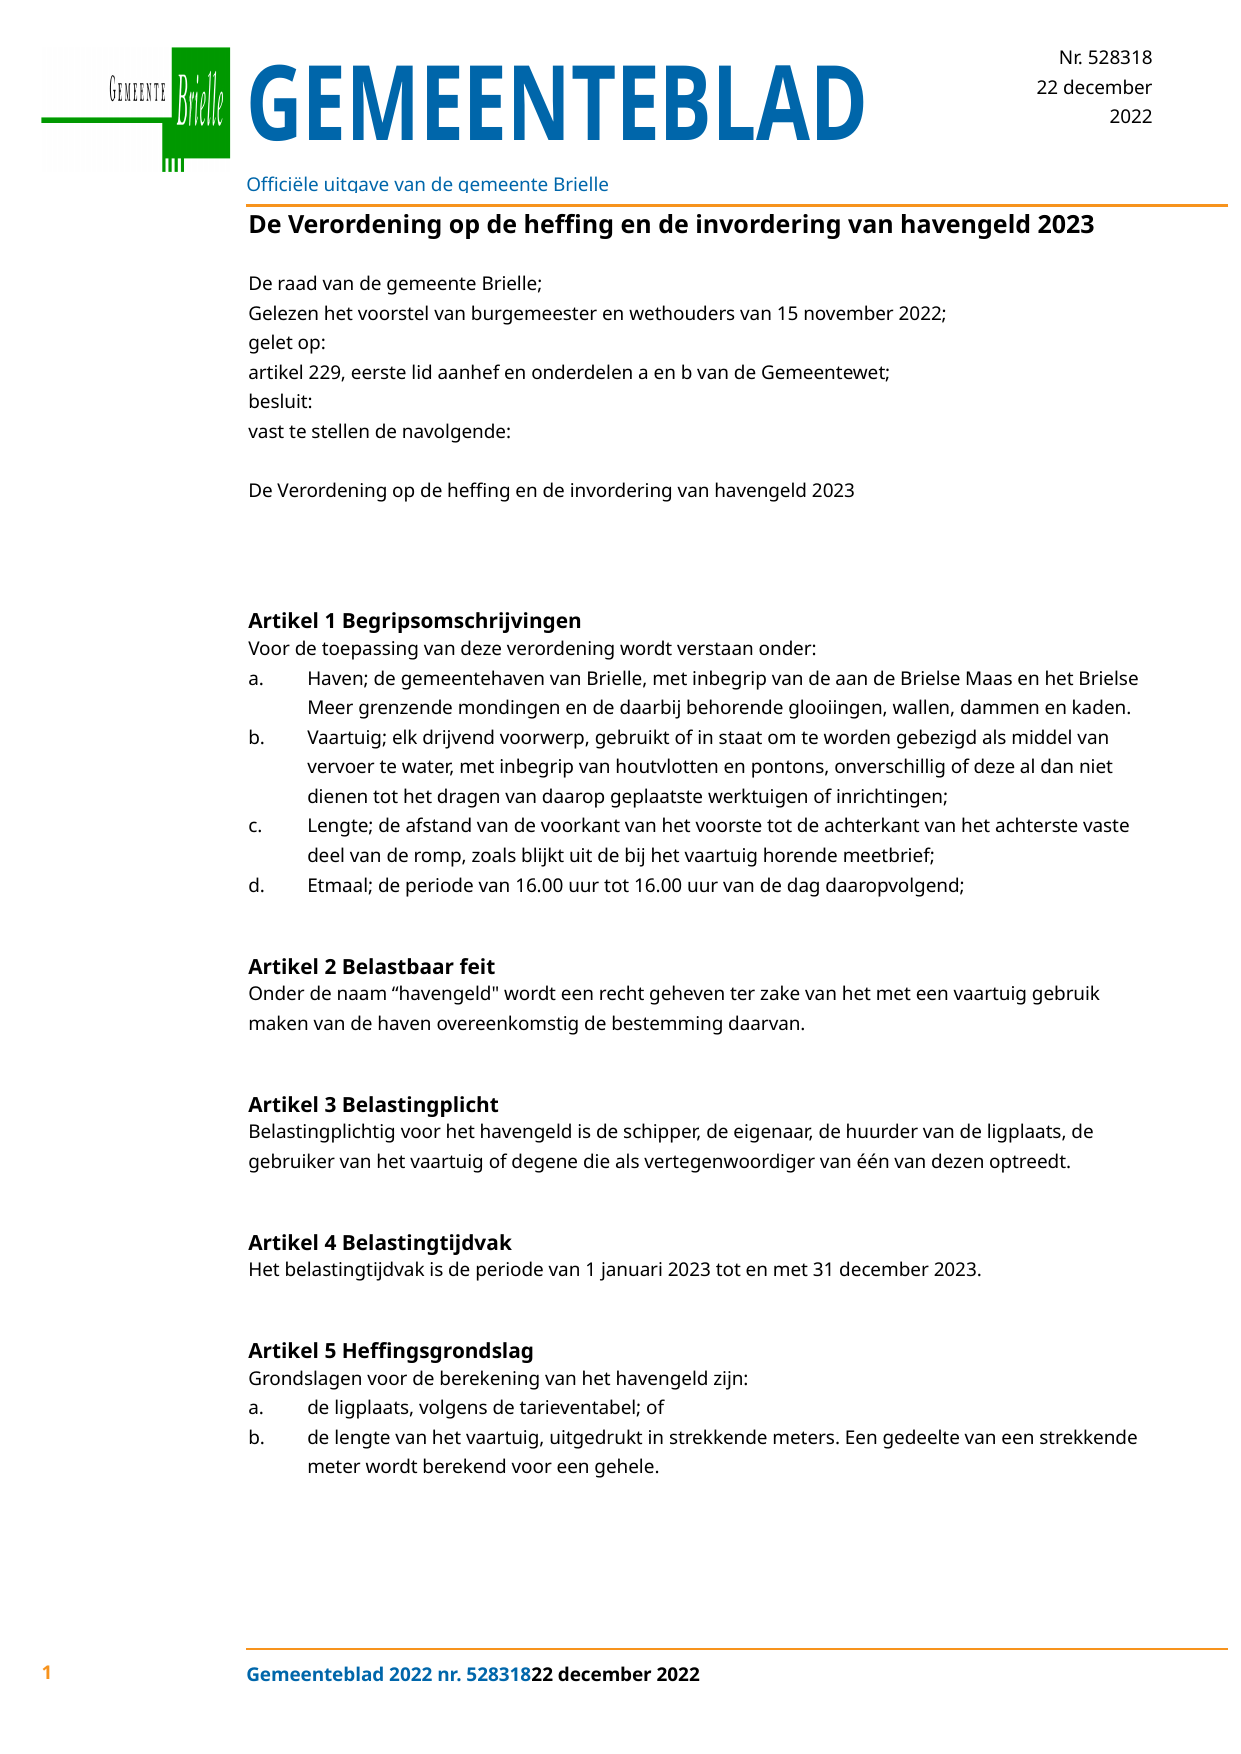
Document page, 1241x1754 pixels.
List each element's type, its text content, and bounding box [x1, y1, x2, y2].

list Vaartuig; elk drijvend voorwerp, gebruikt of in staat om te worden gebezigd als middel van vervoer te water, met inbegrip van houtvlotten en pontons, onverschillig of deze al dan niet dienen tot het dragen van daarop geplaatste werktuigen of inrichtingen; [248, 724, 1152, 809]
text Artikel 3 Belastingplicht [248, 1090, 1152, 1118]
text Artikel 2 Belastbaar feit [248, 952, 1152, 980]
text Belastingplichtig voor het havengeld is de schipper, de eigenaar, de huurder van de ligplaats, de gebruiker van het vaartuig of degene die als vertegenwoordiger van één van dezen optreedt. [248, 1118, 1152, 1173]
list de ligplaats, volgens de tarieventabel; of [248, 1394, 1152, 1420]
text Artikel 5 Heffingsgrondslag [248, 1336, 1152, 1365]
list Etmaal; de periode van 16.00 uur tot 16.00 uur van de dag daaropvolgend; [248, 872, 1152, 897]
text Gelezen het voorstel van burgemeester en wethouders van 15 november 2022; [248, 300, 1152, 326]
text De Verordening op de heffing en de invordering van havengeld 2023 [248, 207, 1152, 241]
text Artikel 1 Begripsomschrijvingen [248, 607, 1152, 635]
text besluit: [248, 389, 1152, 414]
text Grondslagen voor de berekening van het havengeld zijn: [248, 1365, 1152, 1390]
picture [41, 47, 231, 172]
text De Verordening op de heffing en de invordering van havengeld 2023 [248, 477, 1152, 503]
list Lengte; de afstand van de voorkant van het voorste tot de achterkant van het achterste vaste deel van de romp, zoals blijkt uit de bij het vaartuig horende meetbrief; [248, 813, 1152, 868]
text Het belastingtijdvak is de periode van 1 januari 2023 tot en met 31 december 2023. [248, 1256, 1152, 1282]
list de lengte van het vaartuig, uitgedrukt in strekkende meters. Een gedeelte van een strekkende meter wordt berekend voor een gehele. [248, 1424, 1152, 1479]
text vast te stellen de navolgende: [248, 418, 1152, 444]
text Onder de naam “havengeld" wordt een recht geheven ter zake van het met een vaartuig gebruik maken van de haven overeenkomstig de bestemming daarvan. [248, 980, 1152, 1036]
text gelet op: [248, 329, 1152, 355]
text De raad van de gemeente Brielle; [248, 270, 1152, 296]
text artikel 229, eerste lid aanhef en onderdelen a en b van de Gemeentewet; [248, 359, 1152, 385]
list Haven; de gemeentehaven van Brielle, met inbegrip van de aan de Brielse Maas en het Brielse Meer grenzende mondingen en de daarbij behorende glooiingen, wallen, dammen en kaden. [248, 665, 1152, 720]
text Voor de toepassing van deze verordening wordt verstaan onder: [248, 635, 1152, 661]
text Artikel 4 Belastingtijdvak [248, 1228, 1152, 1256]
